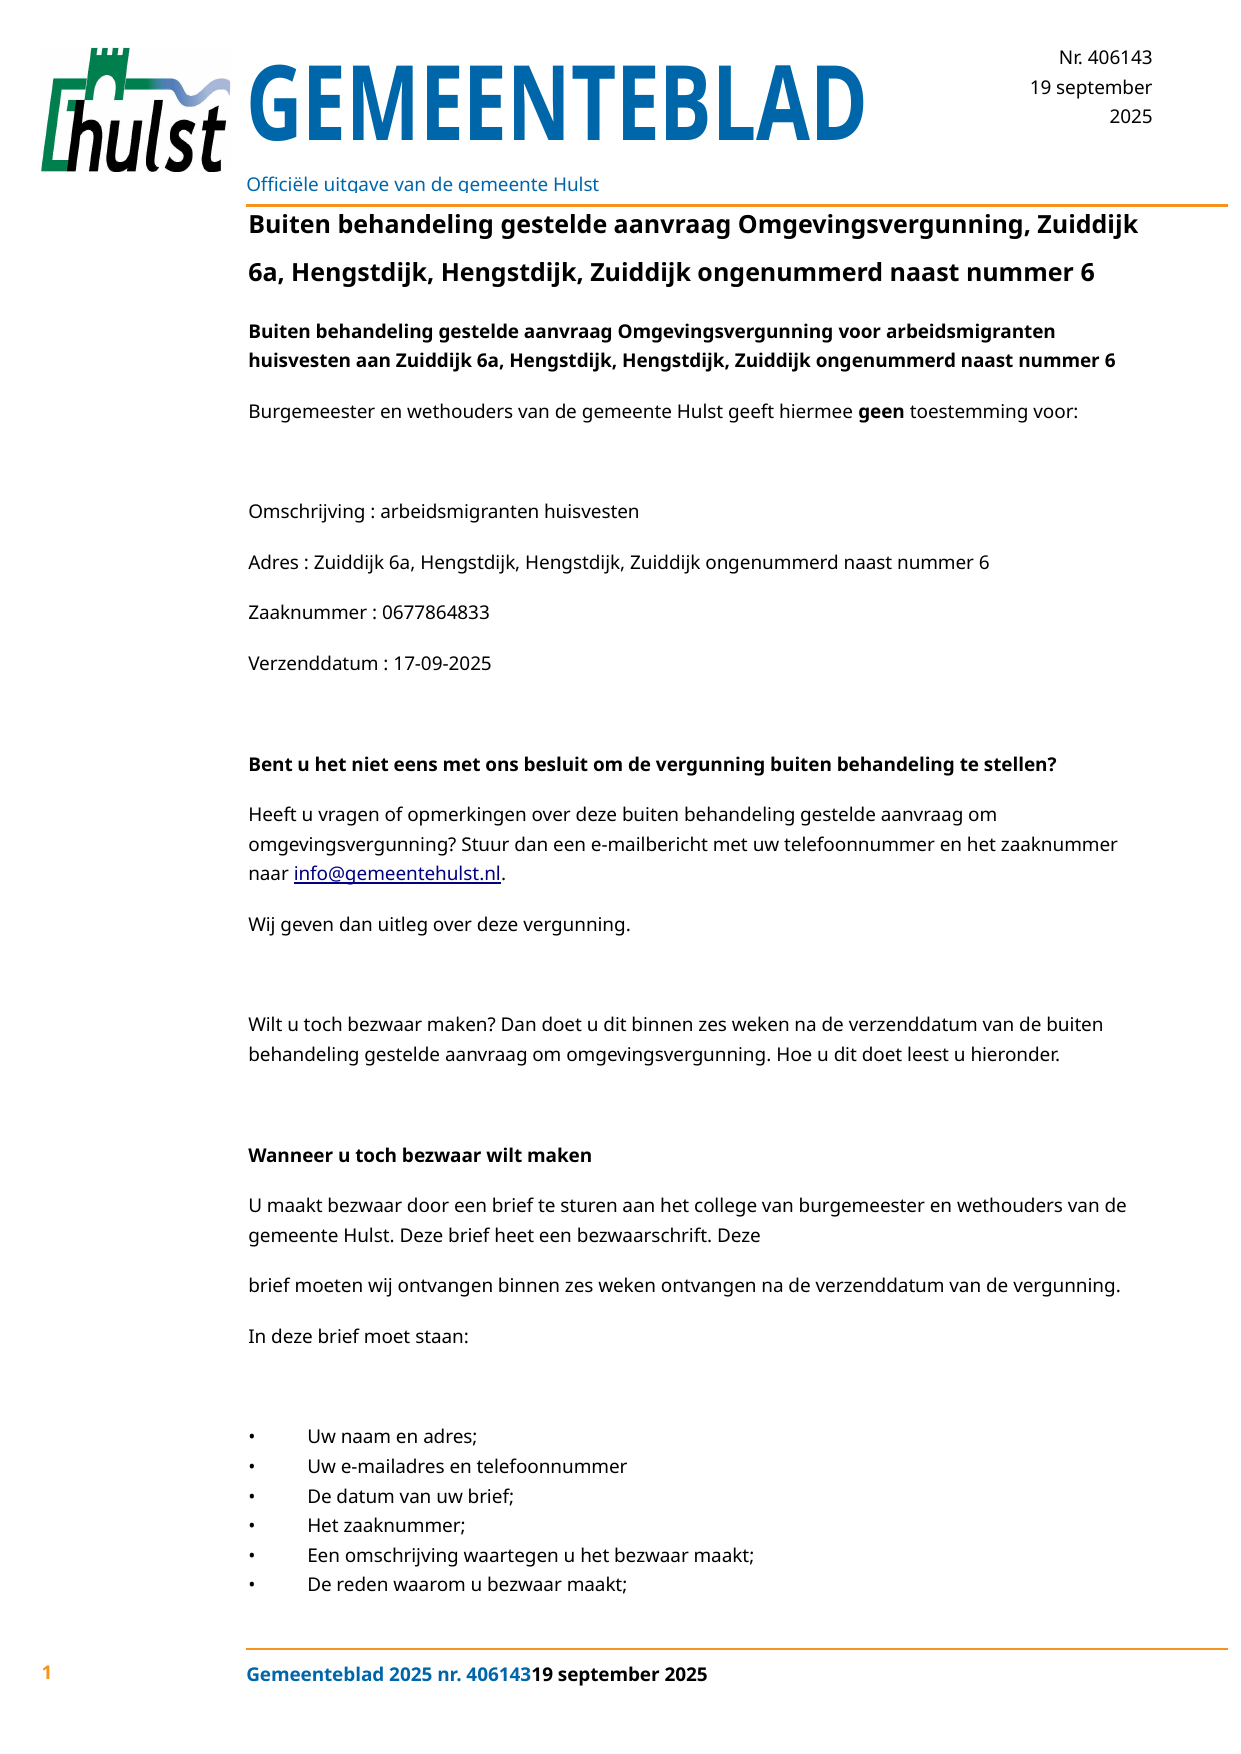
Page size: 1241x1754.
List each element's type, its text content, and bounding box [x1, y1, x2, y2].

list Uw naam en adres; [248, 1424, 1152, 1449]
list Uw e-mailadres en telefoonnummer [248, 1453, 1152, 1479]
text Wij geven dan uitleg over deze vergunning. [248, 911, 1152, 937]
text Buiten behandeling gestelde aanvraag Omgevingsvergunning voor arbeidsmigranten huisvesten aan Zuiddijk 6a, Hengstdijk, Hengstdijk, Zuiddijk ongenummerd naast nummer 6 [248, 318, 1152, 373]
text Zaaknummer : 0677864833 [248, 599, 1152, 625]
text Wilt u toch bezwaar maken? Dan doet u dit binnen zes weken na de verzenddatum van de buiten behandeling gestelde aanvraag om omgevingsvergunning. Hoe u dit doet leest u hieronder. [248, 1012, 1152, 1067]
text Heeft u vragen of opmerkingen over deze buiten behandeling gestelde aanvraag om omgevingsvergunning? Stuur dan een e-mailbericht met uw telefoonnummer en het zaaknummer naar info@gemeentehulst.nl. [248, 801, 1152, 886]
text Burgemeester en wethouders van de gemeente Hulst geeft hiermee geen toestemming voor: [248, 398, 1152, 424]
text brief moeten wij ontvangen binnen zes weken ontvangen na de verzenddatum van de vergunning. [248, 1272, 1152, 1298]
text In deze brief moet staan: [248, 1323, 1152, 1349]
text Bent u het niet eens met ons besluit om de vergunning buiten behandeling te stellen? [248, 751, 1152, 777]
list Het zaaknummer; [248, 1512, 1152, 1538]
text Verzenddatum : 17-09-2025 [248, 650, 1152, 676]
text U maakt bezwaar door een brief te sturen aan het college van burgemeester en wethouders van de gemeente Hulst. Deze brief heet een bezwaarschrift. Deze [248, 1192, 1152, 1248]
list Een omschrijving waartegen u het bezwaar maakt; [248, 1542, 1152, 1568]
list De reden waarom u bezwaar maakt; [248, 1572, 1152, 1597]
text Omschrijving : arbeidsmigranten huisvesten [248, 499, 1152, 524]
list De datum van uw brief; [248, 1483, 1152, 1509]
picture [41, 47, 231, 172]
text Adres : Zuiddijk 6a, Hengstdijk, Hengstdijk, Zuiddijk ongenummerd naast nummer 6 [248, 549, 1152, 575]
text Buiten behandeling gestelde aanvraag Omgevingsvergunning, Zuiddijk 6a, Hengstdijk, Hengstdijk, Zuiddijk ongenummerd naast nummer 6 [248, 207, 1152, 288]
text Wanneer u toch bezwaar wilt maken [248, 1142, 1152, 1168]
